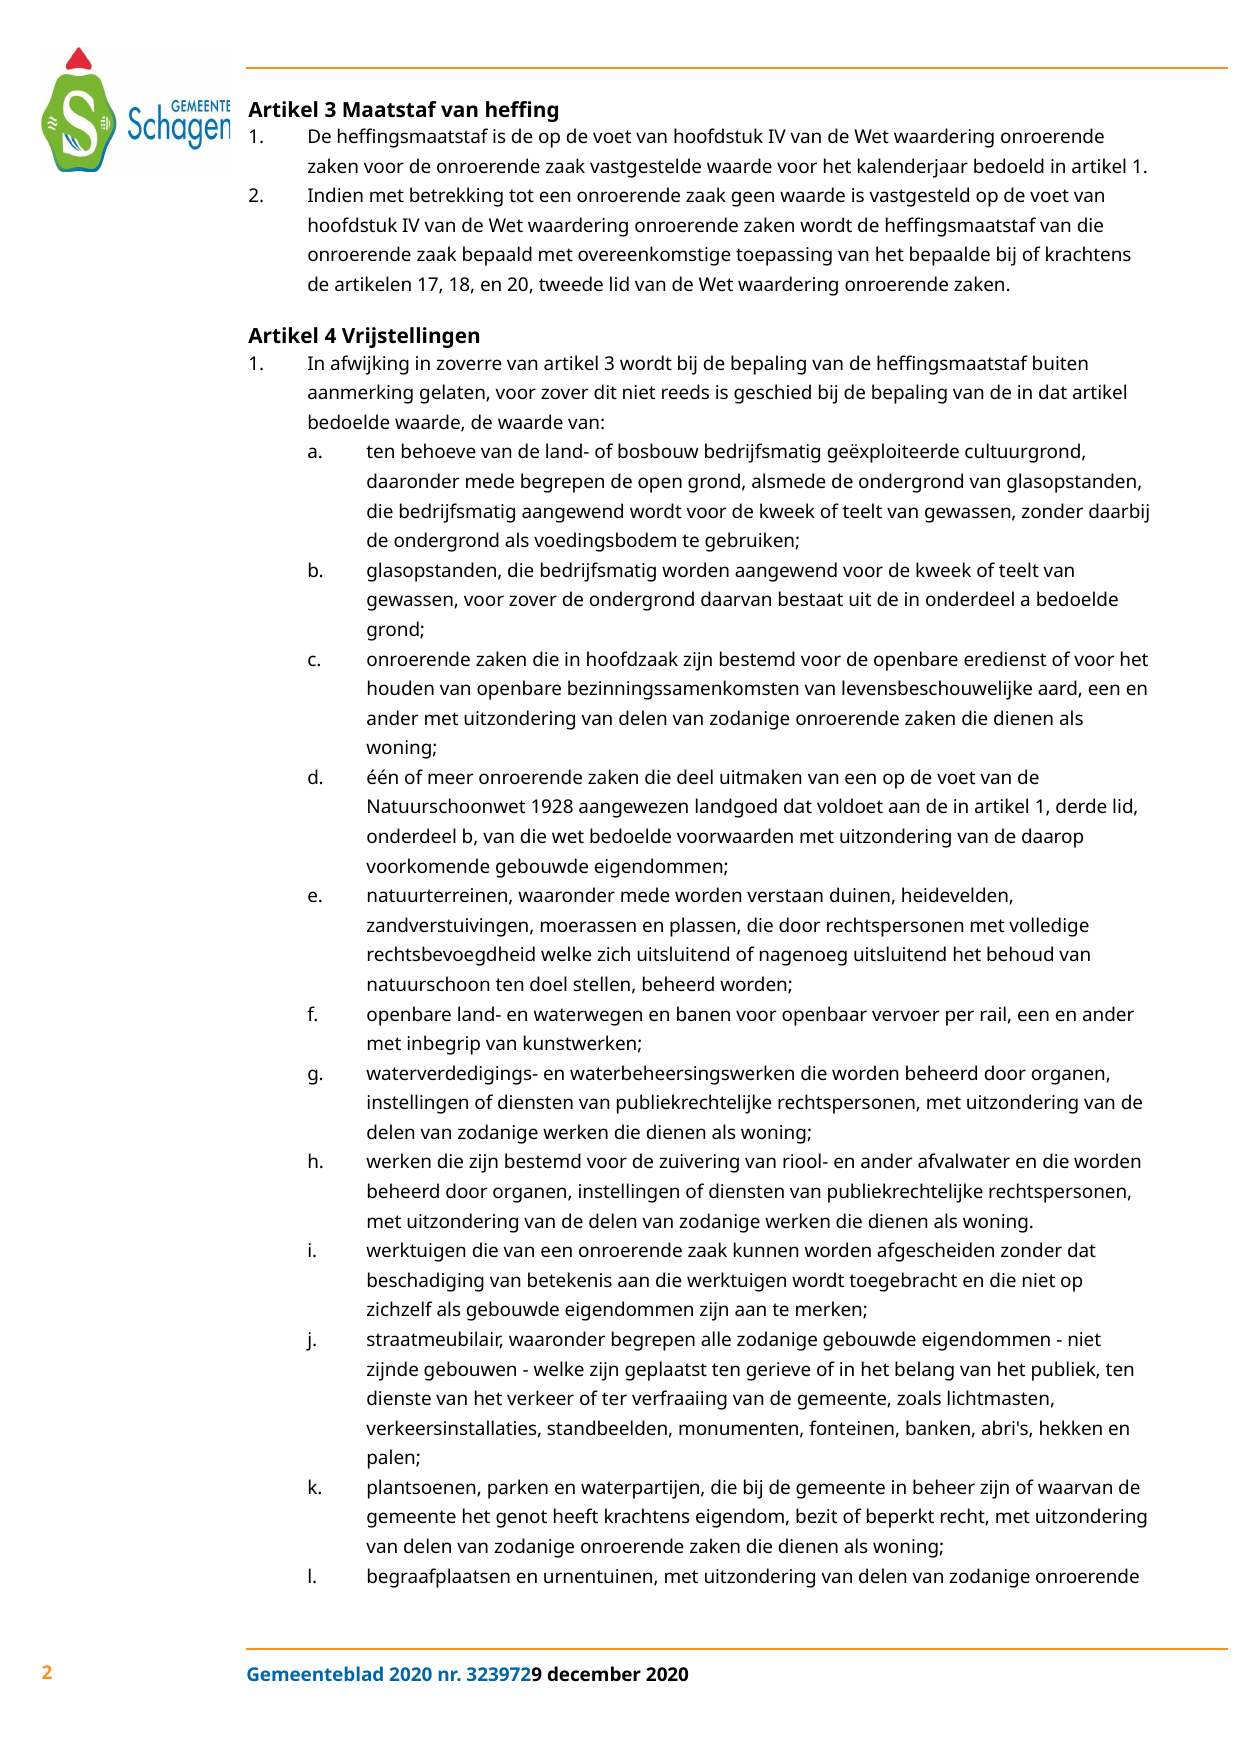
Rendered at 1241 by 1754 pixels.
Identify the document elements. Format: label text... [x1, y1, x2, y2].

picture [41, 47, 231, 172]
list ten behoeve van de land- of bosbouw bedrijfsmatig geëxploiteerde cultuurgrond, daaronder mede begrepen de open grond, alsmede de ondergrond van glasopstanden, die bedrijfsmatig aangewend wordt voor de kweek of teelt van gewassen, zonder daarbij de ondergrond als voedingsbodem te gebruiken; [307, 439, 1152, 553]
list waterverdedigings- en waterbeheersingswerken die worden beheerd door organen, instellingen of diensten van publiekrechtelijke rechtspersonen, met uitzondering van de delen van zodanige werken die dienen als woning; [307, 1060, 1152, 1145]
list openbare land- en waterwegen en banen voor openbaar vervoer per rail, een en ander met inbegrip van kunstwerken; [307, 1001, 1152, 1056]
list natuurterreinen, waaronder mede worden verstaan duinen, heidevelden, zandverstuivingen, moerassen en plassen, die door rechtspersonen met volledige rechtsbevoegdheid welke zich uitsluitend of nagenoeg uitsluitend het behoud van natuurschoon ten doel stellen, beheerd worden; [307, 882, 1152, 997]
list glasopstanden, die bedrijfsmatig worden aangewend voor de kweek of teelt van gewassen, voor zover de ondergrond daarvan bestaat uit de in onderdeel a bedoelde grond; [307, 557, 1152, 642]
list plantsoenen, parken en waterpartijen, die bij de gemeente in beheer zijn of waarvan de gemeente het genot heeft krachtens eigendom, bezit of beperkt recht, met uitzondering van delen van zodanige onroerende zaken die dienen als woning; [307, 1474, 1152, 1559]
list werktuigen die van een onroerende zaak kunnen worden afgescheiden zonder dat beschadiging van betekenis aan die werktuigen wordt toegebracht en die niet op zichzelf als gebouwde eigendommen zijn aan te merken; [307, 1237, 1152, 1322]
text Artikel 3 Maatstaf van heffing [248, 95, 1152, 123]
list onroerende zaken die in hoofdzaak zijn bestemd voor de openbare eredienst of voor het houden van openbare bezinningssamenkomsten van levensbeschouwelijke aard, een en ander met uitzondering van delen van zodanige onroerende zaken die dienen als woning; [307, 646, 1152, 760]
list werken die zijn bestemd voor de zuivering van riool- en ander afvalwater en die worden beheerd door organen, instellingen of diensten van publiekrechtelijke rechtspersonen, met uitzondering van de delen van zodanige werken die dienen als woning. [307, 1149, 1152, 1234]
list één of meer onroerende zaken die deel uitmaken van een op de voet van de Natuurschoonwet 1928 aangewezen landgoed dat voldoet aan de in artikel 1, derde lid, onderdeel b, van die wet bedoelde voorwaarden met uitzondering van de daarop voorkomende gebouwde eigendommen; [307, 764, 1152, 879]
list Indien met betrekking tot een onroerende zaak geen waarde is vastgesteld op de voet van hoofdstuk IV van de Wet waardering onroerende zaken wordt de heffingsmaatstaf van die onroerende zaak bepaald met overeenkomstige toepassing van het bepaalde bij of krachtens de artikelen 17, 18, en 20, tweede lid van de Wet waardering onroerende zaken. [248, 182, 1152, 297]
list De heffingsmaatstaf is de op de voet van hoofdstuk IV van de Wet waardering onroerende zaken voor de onroerende zaak vastgestelde waarde voor het kalenderjaar bedoeld in artikel 1. [248, 123, 1152, 178]
text Artikel 4 Vrijstellingen [248, 322, 1152, 350]
list straatmeubilair, waaronder begrepen alle zodanige gebouwde eigendommen - niet zijnde gebouwen - welke zijn geplaatst ten gerieve of in het belang van het publiek, ten dienste van het verkeer of ter verfraaiing van de gemeente, zoals lichtmasten, verkeersinstallaties, standbeelden, monumenten, fonteinen, banken, abri's, hekken en palen; [307, 1326, 1152, 1470]
list begraafplaatsen en urnentuinen, met uitzondering van delen van zodanige onroerende [307, 1563, 1152, 1589]
list In afwijking in zoverre van artikel 3 wordt bij de bepaling van de heffingsmaatstaf buiten aanmerking gelaten, voor zover dit niet reeds is geschied bij de bepaling van de in dat artikel bedoelde waarde, de waarde van: [248, 350, 1152, 435]
